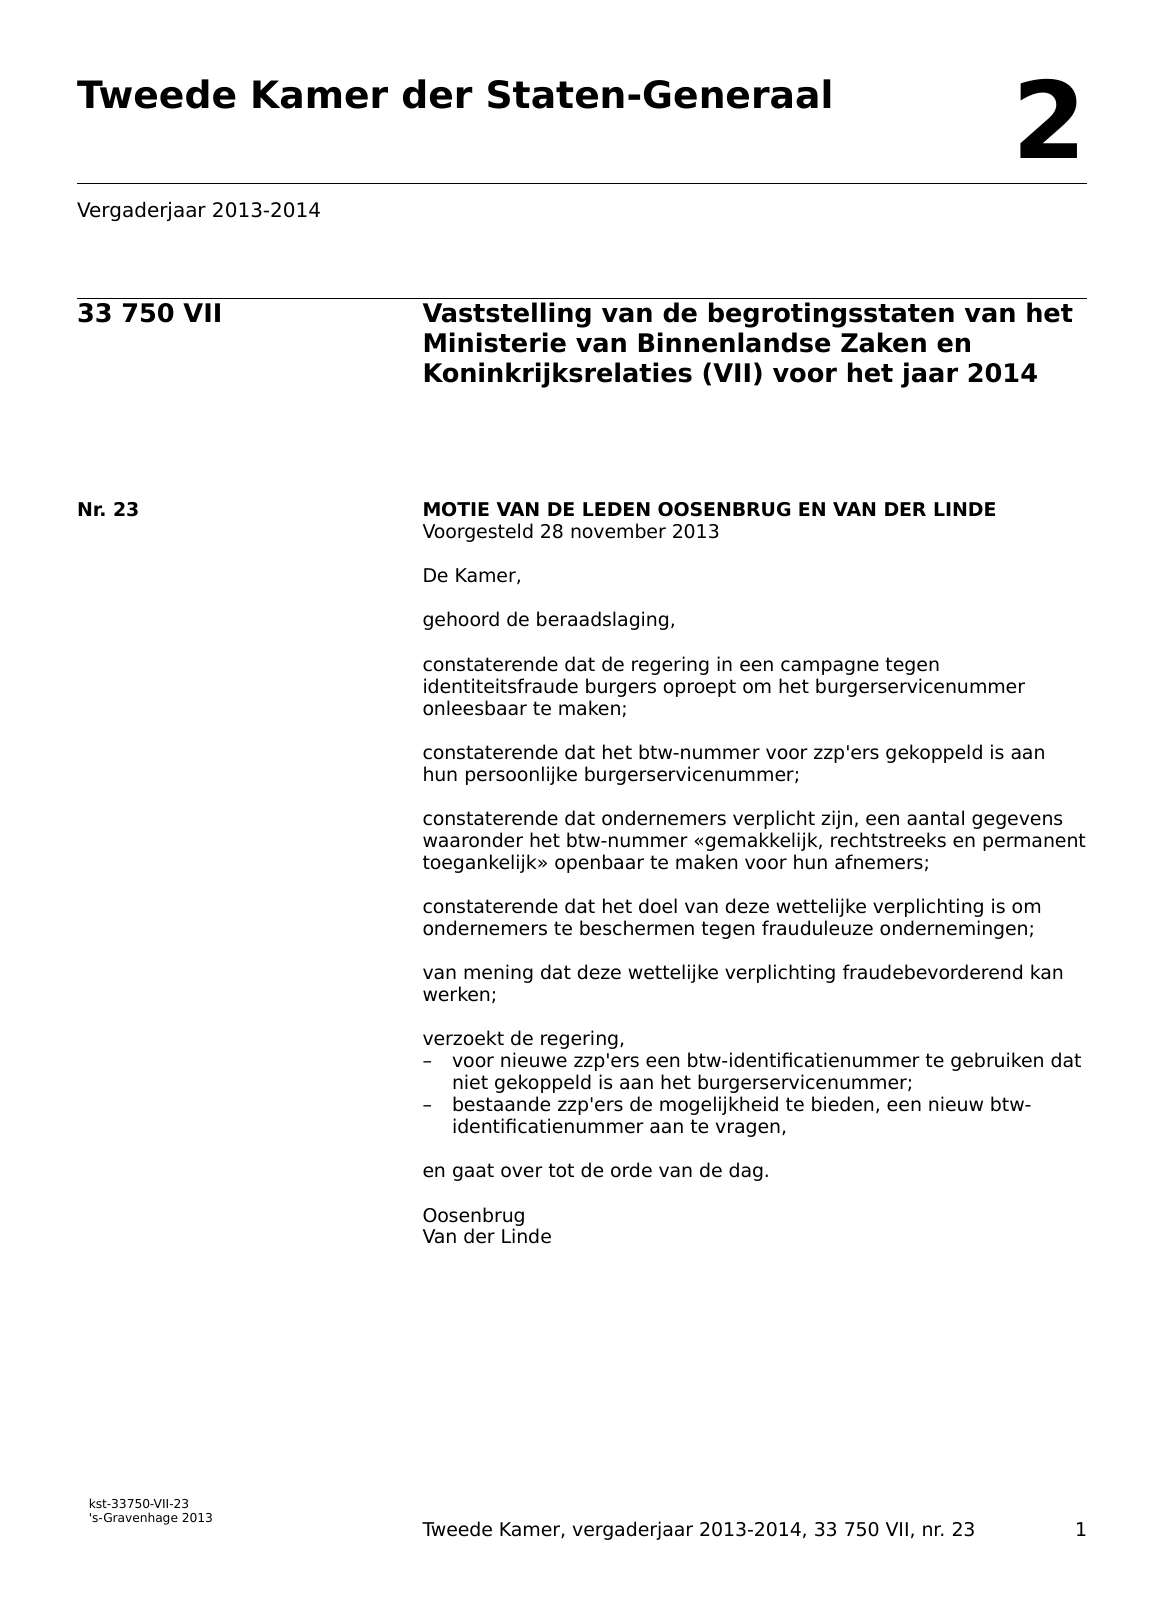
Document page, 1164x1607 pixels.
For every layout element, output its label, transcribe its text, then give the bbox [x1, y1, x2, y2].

text constaterende dat ondernemers verplicht zijn, een aantal gegevens waaronder het btw-nummer «gemakkelijk, rechtstreeks en permanent toegankelijk» openbaar te maken voor hun afnemers; [422, 808, 1087, 874]
text Van der Linde [422, 1226, 1087, 1248]
text en gaat over tot de orde van de dag. [422, 1160, 1087, 1182]
text verzoekt de regering, [422, 1028, 1087, 1050]
text constaterende dat de regering in een campagne tegen identiteitsfraude burgers oproept om het burgerservicenummer onleesbaar te maken; [422, 653, 1087, 719]
text gehoord de beraadslaging, [422, 609, 1087, 631]
text – bestaande zzp'ers de mogelijkheid te bieden, een nieuw btw-identificatienummer aan te vragen, [422, 1094, 1087, 1138]
text De Kamer, [422, 565, 1087, 587]
text 's-Gravenhage 2013 [88, 1511, 323, 1525]
subtitle Nr. 23 MOTIE VAN DE LEDEN OOSENBRUG EN VAN DER LINDE [77, 499, 1087, 521]
table_header Tweede Kamer der Staten-Generaal [77, 59, 886, 183]
text constaterende dat het doel van deze wettelijke verplichting is om ondernemers te beschermen tegen frauduleuze ondernemingen; [422, 896, 1087, 940]
subtitle 33 750 VII Vaststelling van de begrotingsstaten van het Ministerie van Binnenlandse Zaken en Koninkrijksrelaties (VII) voor het jaar 2014 [77, 299, 1087, 388]
text van mening dat deze wettelijke verplichting fraudebevorderend kan werken; [422, 962, 1087, 1006]
text – voor nieuwe zzp'ers een btw-identificatienummer te gebruiken dat niet gekoppeld is aan het burgerservicenummer; [422, 1050, 1087, 1094]
text constaterende dat het btw-nummer voor zzp'ers gekoppeld is aan hun persoonlijke burgerservicenummer; [422, 742, 1087, 786]
table_cell Vergaderjaar 2013-2014 [77, 184, 1087, 298]
text Oosenbrug [422, 1204, 1087, 1226]
text kst-33750-VII-23 [88, 1497, 323, 1511]
text Voorgesteld 28 november 2013 [422, 521, 1087, 543]
table_header 2 [886, 59, 1087, 183]
